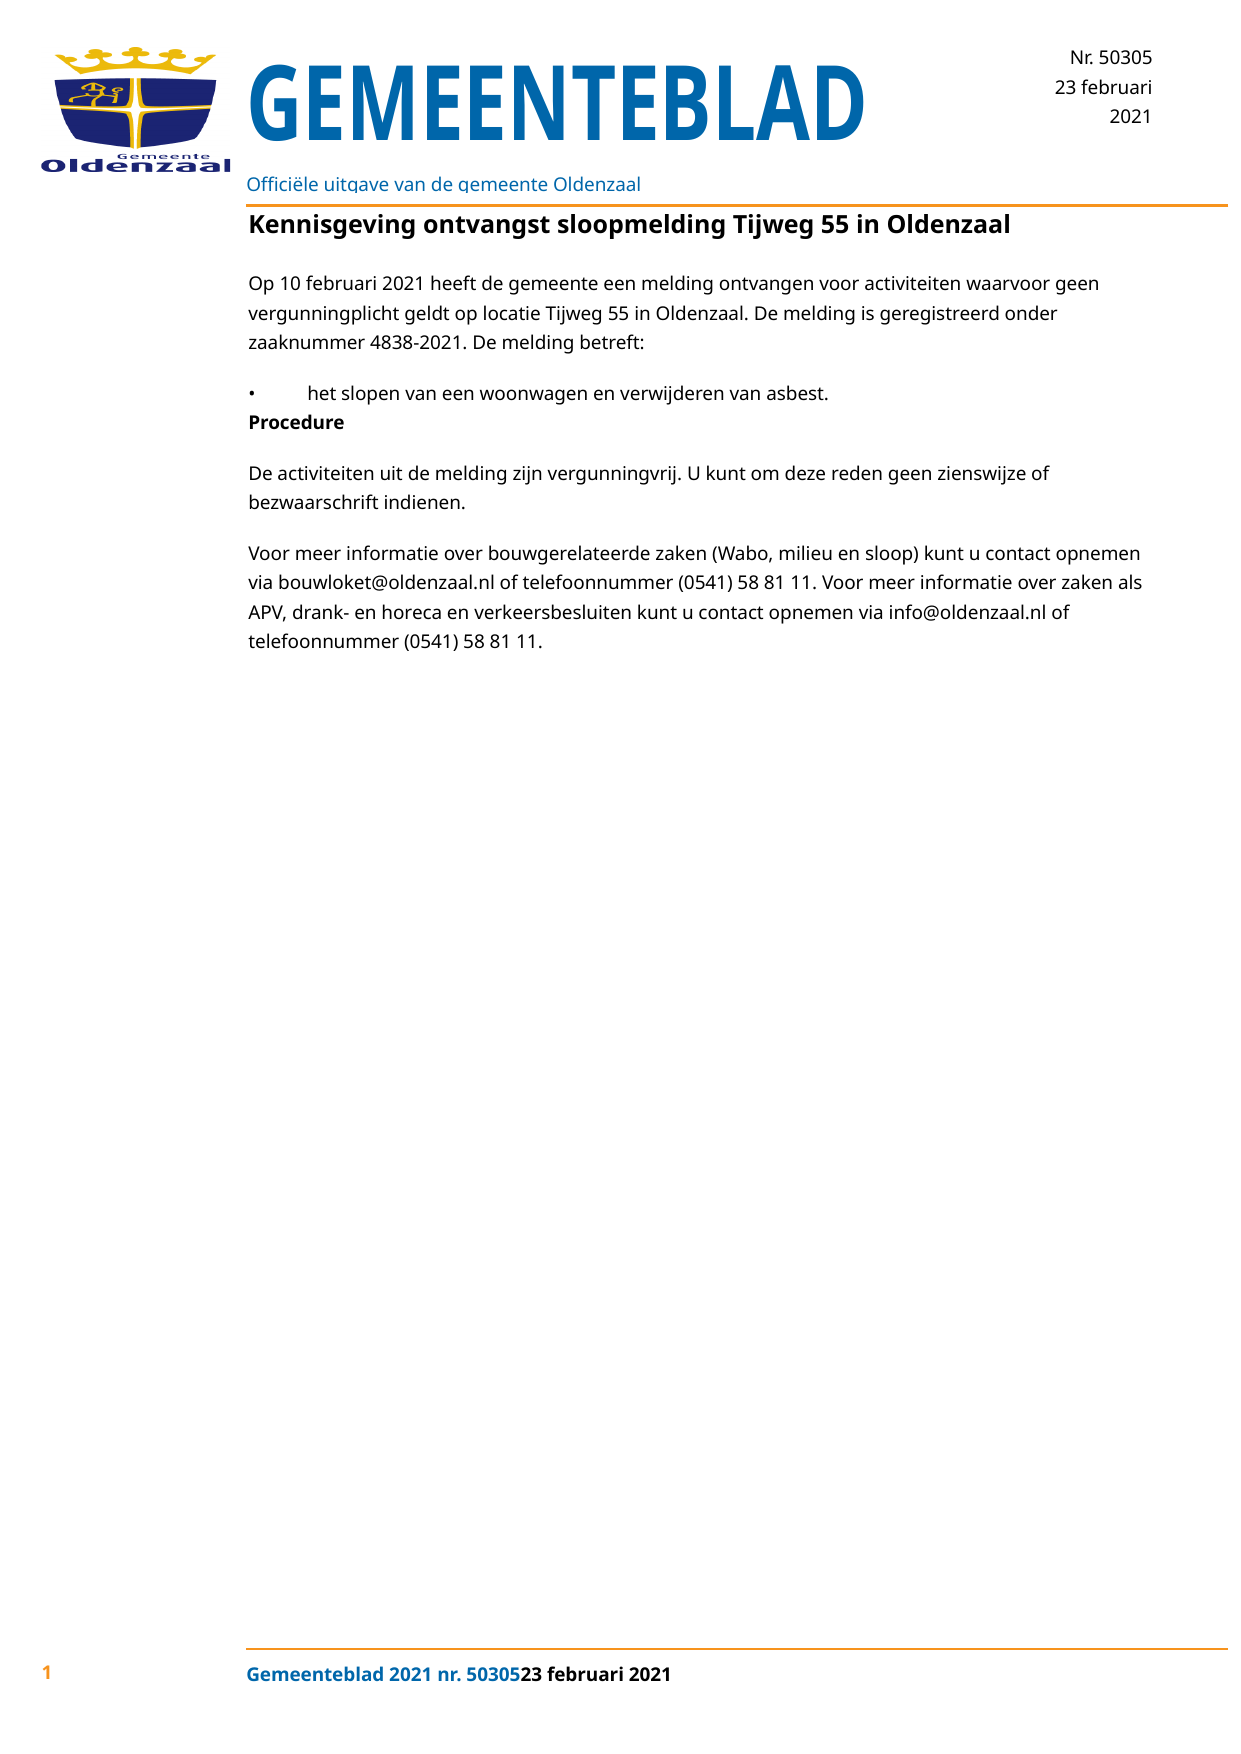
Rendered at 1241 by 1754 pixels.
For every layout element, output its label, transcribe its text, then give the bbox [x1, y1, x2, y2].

text Procedure [248, 409, 1152, 435]
text Voor meer informatie over bouwgerelateerde zaken (Wabo, milieu en sloop) kunt u contact opnemen via bouwloket@oldenzaal.nl of telefoonnummer (0541) 58 81 11. Voor meer informatie over zaken als APV, drank- en horeca en verkeersbesluiten kunt u contact opnemen via info@oldenzaal.nl of telefoonnummer (0541) 58 81 11. [248, 540, 1152, 654]
text De activiteiten uit de melding zijn vergunningvrij. U kunt om deze reden geen zienswijze of bezwaarschrift indienen. [248, 460, 1152, 515]
picture [41, 47, 231, 172]
text Kennisgeving ontvangst sloopmelding Tijweg 55 in Oldenzaal [248, 207, 1152, 241]
text Op 10 februari 2021 heeft de gemeente een melding ontvangen voor activiteiten waarvoor geen vergunningplicht geldt op locatie Tijweg 55 in Oldenzaal. De melding is geregistreerd onder zaaknummer 4838-2021. De melding betreft: [248, 270, 1152, 355]
list het slopen van een woonwagen en verwijderen van asbest. [248, 380, 1152, 406]
